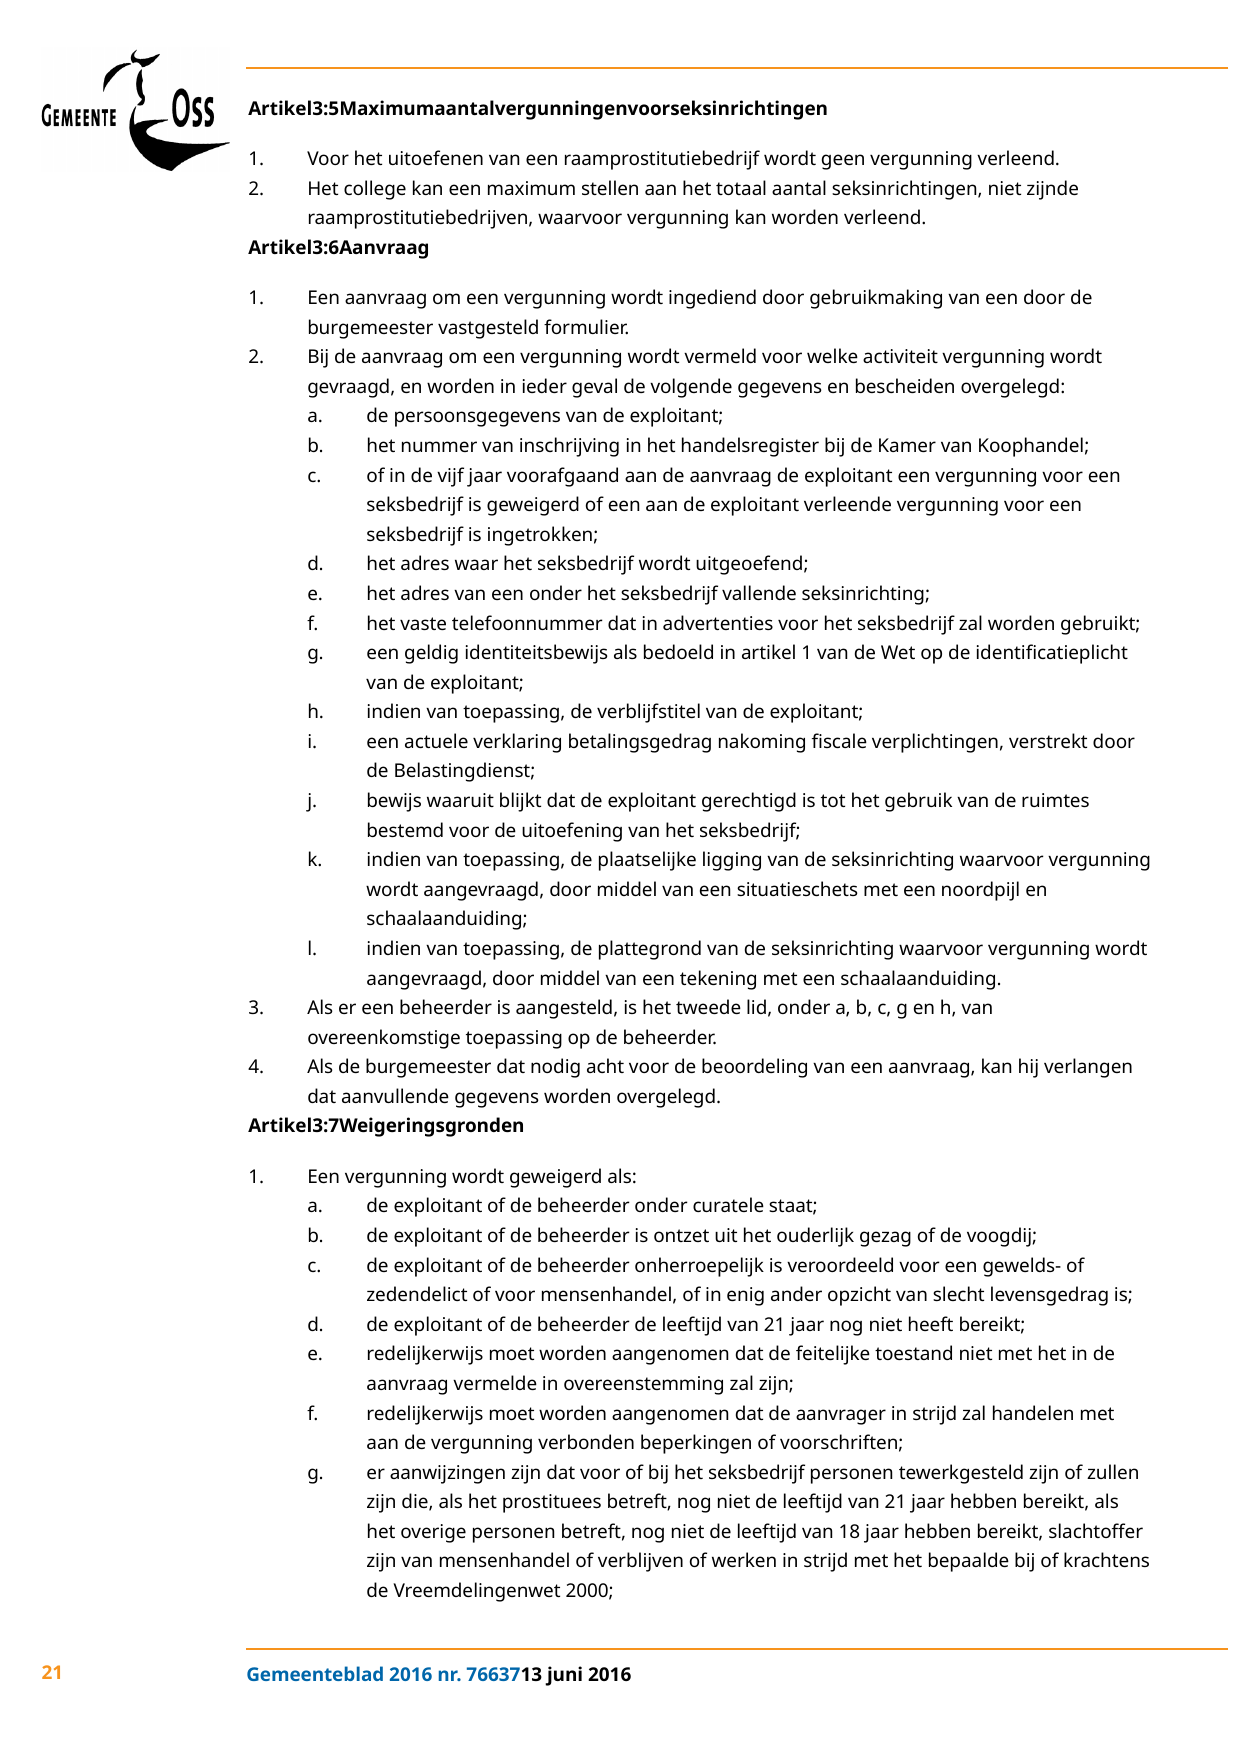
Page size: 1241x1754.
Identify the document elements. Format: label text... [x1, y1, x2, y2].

list het vaste telefoonnummer dat in advertenties voor het seksbedrijf zal worden gebruikt; [307, 610, 1152, 636]
list er aanwijzingen zijn dat voor of bij het seksbedrijf personen tewerkgesteld zijn of zullen zijn die, als het prostituees betreft, nog niet de leeftijd van 21 jaar hebben bereikt, als het overige personen betreft, nog niet de leeftijd van 18 jaar hebben bereikt, slachtoffer zijn van mensenhandel of verblijven of werken in strijd met het bepaalde bij of krachtens de Vreemdelingenwet 2000; [307, 1459, 1152, 1603]
list bewijs waaruit blijkt dat de exploitant gerechtigd is tot het gebruik van de ruimtes bestemd voor de uitoefening van het seksbedrijf; [307, 787, 1152, 843]
list een geldig identiteitsbewijs als bedoeld in artikel 1 van de Wet op de identificatieplicht van de exploitant; [307, 639, 1152, 695]
list de exploitant of de beheerder de leeftijd van 21 jaar nog niet heeft bereikt; [307, 1311, 1152, 1337]
list Voor het uitoefenen van een raamprostitutiebedrijf wordt geen vergunning verleend. [248, 145, 1152, 171]
list of in de vijf jaar voorafgaand aan de aanvraag de exploitant een vergunning voor een seksbedrijf is geweigerd of een aan de exploitant verleende vergunning voor een seksbedrijf is ingetrokken; [307, 462, 1152, 547]
list de exploitant of de beheerder onherroepelijk is veroordeeld voor een gewelds- of zedendelict of voor mensenhandel, of in enig ander opzicht van slecht levensgedrag is; [307, 1252, 1152, 1307]
picture [41, 47, 231, 172]
text Artikel3:6Aanvraag [248, 234, 1152, 260]
list Bij de aanvraag om een vergunning wordt vermeld voor welke activiteit vergunning wordt gevraagd, en worden in ieder geval de volgende gegevens en bescheiden overgelegd: [248, 343, 1152, 399]
list indien van toepassing, de verblijfstitel van de exploitant; [307, 698, 1152, 724]
list de exploitant of de beheerder onder curatele staat; [307, 1193, 1152, 1218]
text Artikel3:7Weigeringsgronden [248, 1113, 1152, 1138]
list indien van toepassing, de plattegrond van de seksinrichting waarvoor vergunning wordt aangevraagd, door middel van een tekening met een schaalaanduiding. [307, 935, 1152, 991]
list de exploitant of de beheerder is ontzet uit het ouderlijk gezag of de voogdij; [307, 1222, 1152, 1248]
list het nummer van inschrijving in het handelsregister bij de Kamer van Koophandel; [307, 432, 1152, 458]
list Als er een beheerder is aangesteld, is het tweede lid, onder a, b, c, g en h, van overeenkomstige toepassing op de beheerder. [248, 994, 1152, 1050]
list Een aanvraag om een vergunning wordt ingediend door gebruikmaking van een door de burgemeester vastgesteld formulier. [248, 284, 1152, 340]
list indien van toepassing, de plaatselijke ligging van de seksinrichting waarvoor vergunning wordt aangevraagd, door middel van een situatieschets met een noordpijl en schaalaanduiding; [307, 846, 1152, 931]
list Als de burgemeester dat nodig acht voor de beoordeling van een aanvraag, kan hij verlangen dat aanvullende gegevens worden overgelegd. [248, 1053, 1152, 1109]
list het adres waar het seksbedrijf wordt uitgeoefend; [307, 551, 1152, 576]
list Een vergunning wordt geweigerd als: [248, 1163, 1152, 1189]
text Artikel3:5Maximumaantalvergunningenvoorseksinrichtingen [248, 95, 1152, 121]
list redelijkerwijs moet worden aangenomen dat de feitelijke toestand niet met het in de aanvraag vermelde in overeenstemming zal zijn; [307, 1341, 1152, 1396]
list het adres van een onder het seksbedrijf vallende seksinrichting; [307, 580, 1152, 606]
list redelijkerwijs moet worden aangenomen dat de aanvrager in strijd zal handelen met aan de vergunning verbonden beperkingen of voorschriften; [307, 1400, 1152, 1455]
list de persoonsgegevens van de exploitant; [307, 403, 1152, 428]
list Het college kan een maximum stellen aan het totaal aantal seksinrichtingen, niet zijnde raamprostitutiebedrijven, waarvoor vergunning kan worden verleend. [248, 175, 1152, 230]
list een actuele verklaring betalingsgedrag nakoming fiscale verplichtingen, verstrekt door de Belastingdienst; [307, 728, 1152, 783]
